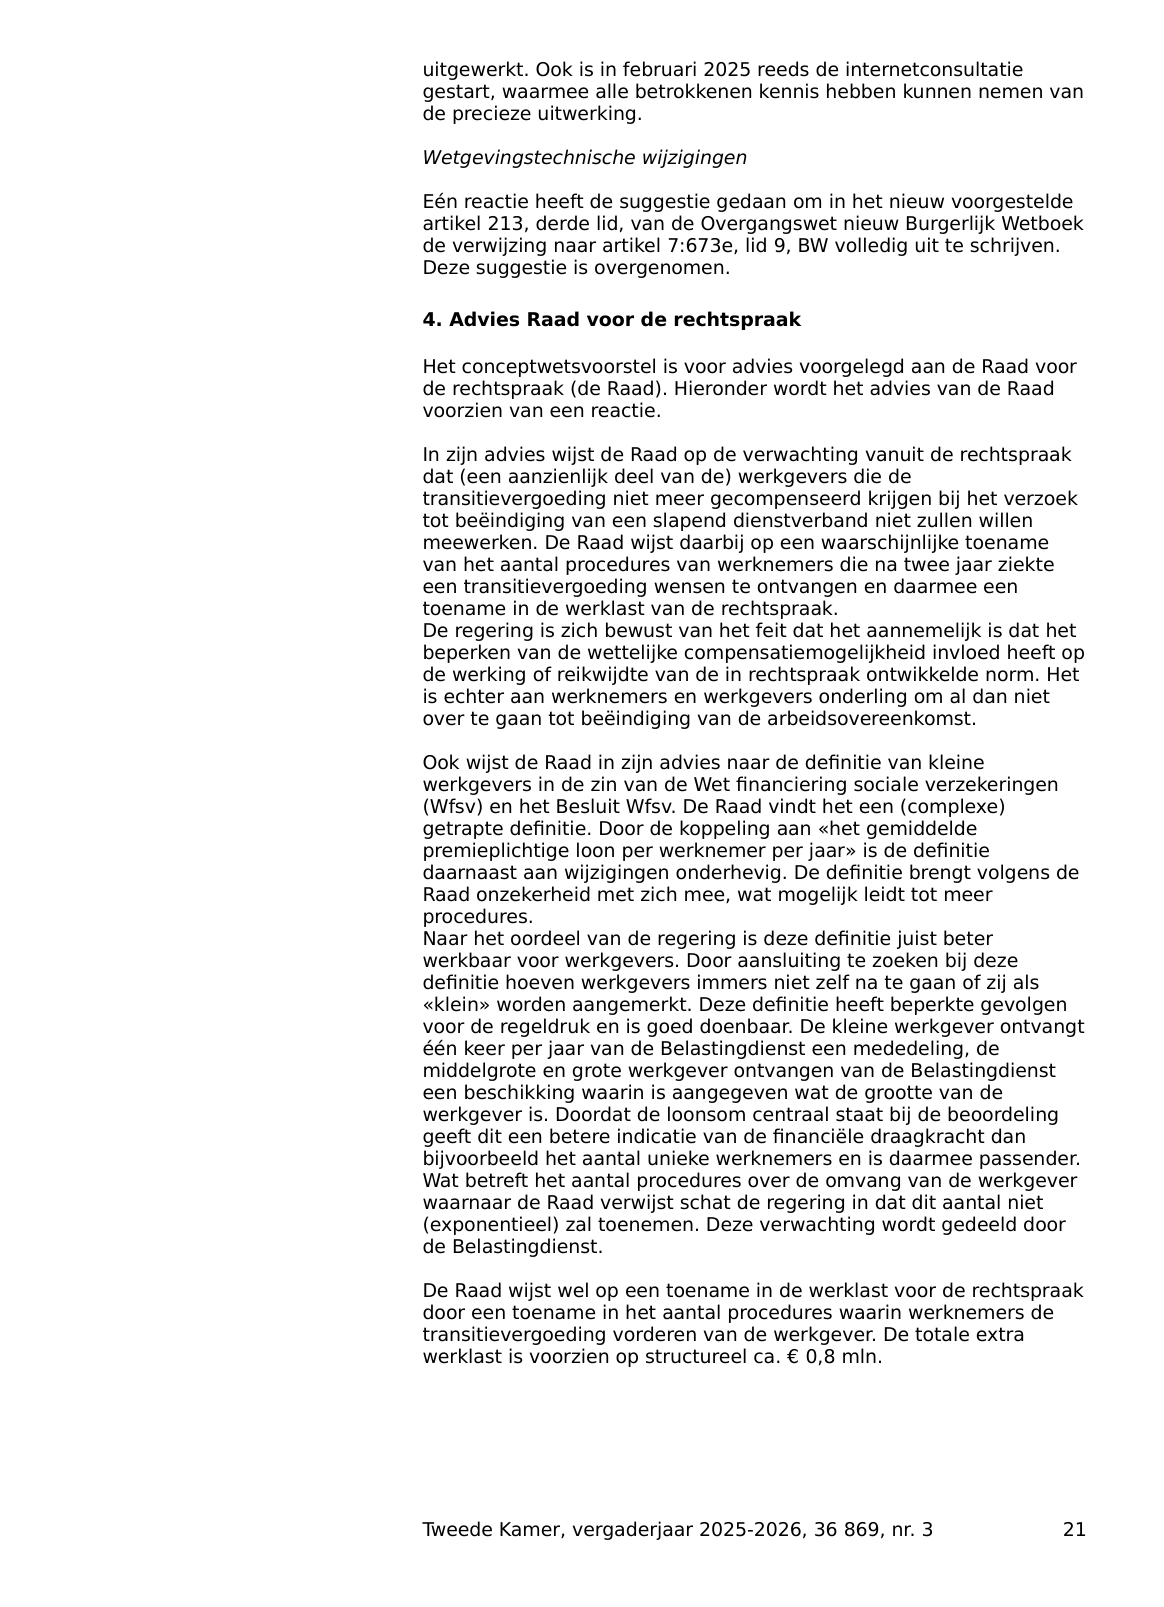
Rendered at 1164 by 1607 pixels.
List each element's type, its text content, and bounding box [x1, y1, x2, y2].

subtitle 4. Advies Raad voor de rechtspraak [422, 309, 1087, 331]
text uitgewerkt. Ook is in februari 2025 reeds de internetconsultatie gestart, waarmee alle betrokkenen kennis hebben kunnen nemen van de precieze uitwerking. [422, 59, 1087, 125]
text In zijn advies wijst de Raad op de verwachting vanuit de rechtspraak dat (een aanzienlijk deel van de) werkgevers die de transitievergoeding niet meer gecompenseerd krijgen bij het verzoek tot beëindiging van een slapend dienstverband niet zullen willen meewerken. De Raad wijst daarbij op een waarschijnlijke toename van het aantal procedures van werknemers die na twee jaar ziekte een transitievergoeding wensen te ontvangen en daarmee een toename in de werklast van de rechtspraak. [422, 444, 1087, 620]
text De Raad wijst wel op een toename in de werklast voor de rechtspraak door een toename in het aantal procedures waarin werknemers de transitievergoeding vorderen van de werkgever. De totale extra werklast is voorzien op structureel ca. € 0,8 mln. [422, 1280, 1087, 1368]
text Eén reactie heeft de suggestie gedaan om in het nieuw voorgestelde artikel 213, derde lid, van de Overgangswet nieuw Burgerlijk Wetboek de verwijzing naar artikel 7:673e, lid 9, BW volledig uit te schrijven. Deze suggestie is overgenomen. [422, 191, 1087, 279]
text De regering is zich bewust van het feit dat het aannemelijk is dat het beperken van de wettelijke compensatiemogelijkheid invloed heeft op de werking of reikwijdte van de in rechtspraak ontwikkelde norm. Het is echter aan werknemers en werkgevers onderling om al dan niet over te gaan tot beëindiging van de arbeidsovereenkomst. [422, 620, 1087, 730]
text Wat betreft het aantal procedures over de omvang van de werkgever waarnaar de Raad verwijst schat de regering in dat dit aantal niet (exponentieel) zal toenemen. Deze verwachting wordt gedeeld door de Belastingdienst. [422, 1170, 1087, 1258]
text Ook wijst de Raad in zijn advies naar de definitie van kleine werkgevers in de zin van de Wet financiering sociale verzekeringen (Wfsv) en het Besluit Wfsv. De Raad vindt het een (complexe) getrapte definitie. Door de koppeling aan «het gemiddelde premieplichtige loon per werknemer per jaar» is de definitie daarnaast aan wijzigingen onderhevig. De definitie brengt volgens de Raad onzekerheid met zich mee, wat mogelijk leidt tot meer procedures. [422, 752, 1087, 928]
subtitle Wetgevingstechnische wijzigingen [422, 147, 1087, 169]
text Het conceptwetsvoorstel is voor advies voorgelegd aan de Raad voor de rechtspraak (de Raad). Hieronder wordt het advies van de Raad voorzien van een reactie. [422, 356, 1087, 422]
text Naar het oordeel van de regering is deze definitie juist beter werkbaar voor werkgevers. Door aansluiting te zoeken bij deze definitie hoeven werkgevers immers niet zelf na te gaan of zij als «klein» worden aangemerkt. Deze definitie heeft beperkte gevolgen voor de regeldruk en is goed doenbaar. De kleine werkgever ontvangt één keer per jaar van de Belastingdienst een mededeling, de middelgrote en grote werkgever ontvangen van de Belastingdienst een beschikking waarin is aangegeven wat de grootte van de werkgever is. Doordat de loonsom centraal staat bij de beoordeling geeft dit een betere indicatie van de financiële draagkracht dan bijvoorbeeld het aantal unieke werknemers en is daarmee passender. [422, 928, 1087, 1170]
